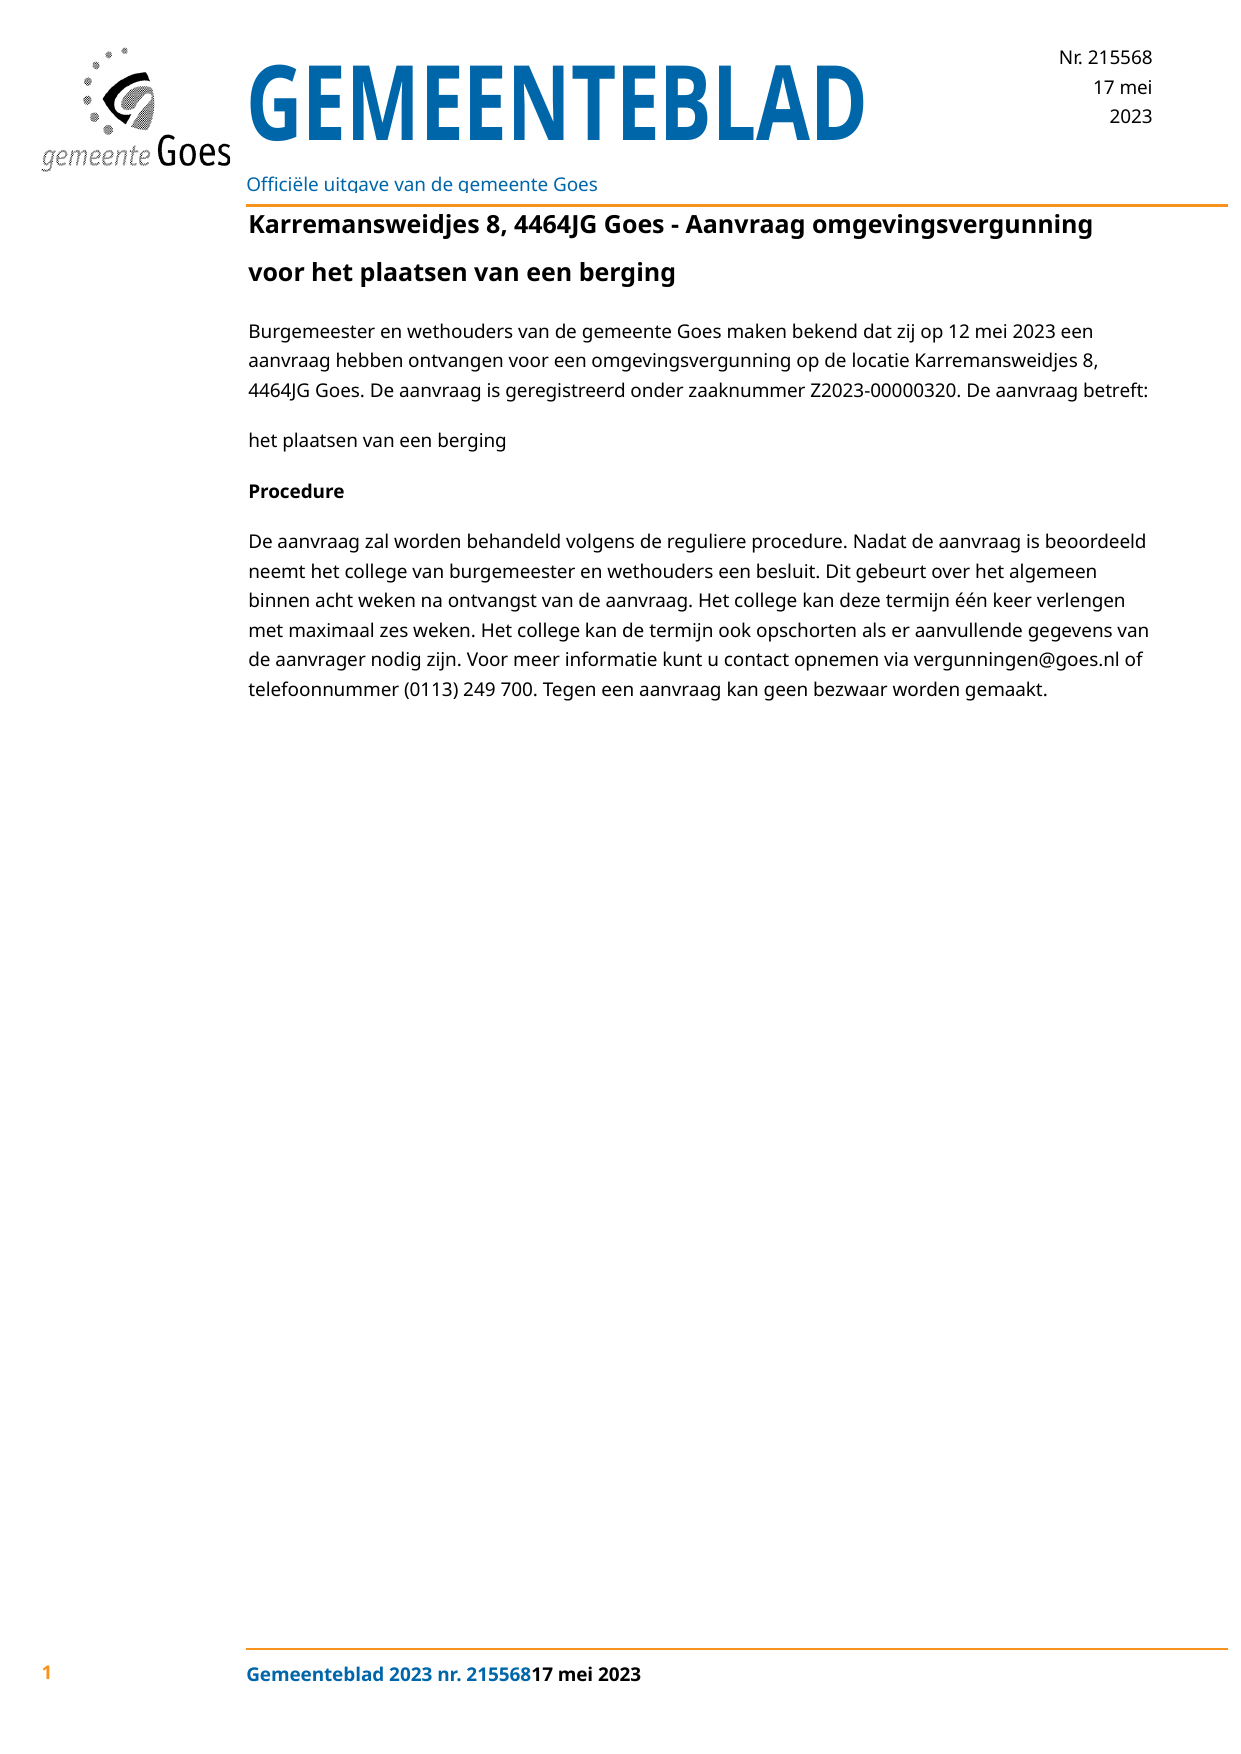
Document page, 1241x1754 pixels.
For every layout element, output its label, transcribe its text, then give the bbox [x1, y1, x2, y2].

text Karremansweidjes 8, 4464JG Goes - Aanvraag omgevingsvergunning voor het plaatsen van een berging [248, 207, 1152, 288]
text Procedure [248, 478, 1152, 504]
picture [41, 47, 231, 172]
text Burgemeester en wethouders van de gemeente Goes maken bekend dat zij op 12 mei 2023 een aanvraag hebben ontvangen voor een omgevingsvergunning op de locatie Karremansweidjes 8, 4464JG Goes. De aanvraag is geregistreerd onder zaaknummer Z2023-00000320. De aanvraag betreft: [248, 318, 1152, 403]
text De aanvraag zal worden behandeld volgens de reguliere procedure. Nadat de aanvraag is beoordeeld neemt het college van burgemeester en wethouders een besluit. Dit gebeurt over het algemeen binnen acht weken na ontvangst van de aanvraag. Het college kan deze termijn één keer verlengen met maximaal zes weken. Het college kan de termijn ook opschorten als er aanvullende gegevens van de aanvrager nodig zijn. Voor meer informatie kunt u contact opnemen via vergunningen@goes.nl of telefoonnummer (0113) 249 700. Tegen een aanvraag kan geen bezwaar worden gemaakt. [248, 528, 1152, 702]
text het plaatsen van een berging [248, 427, 1152, 453]
